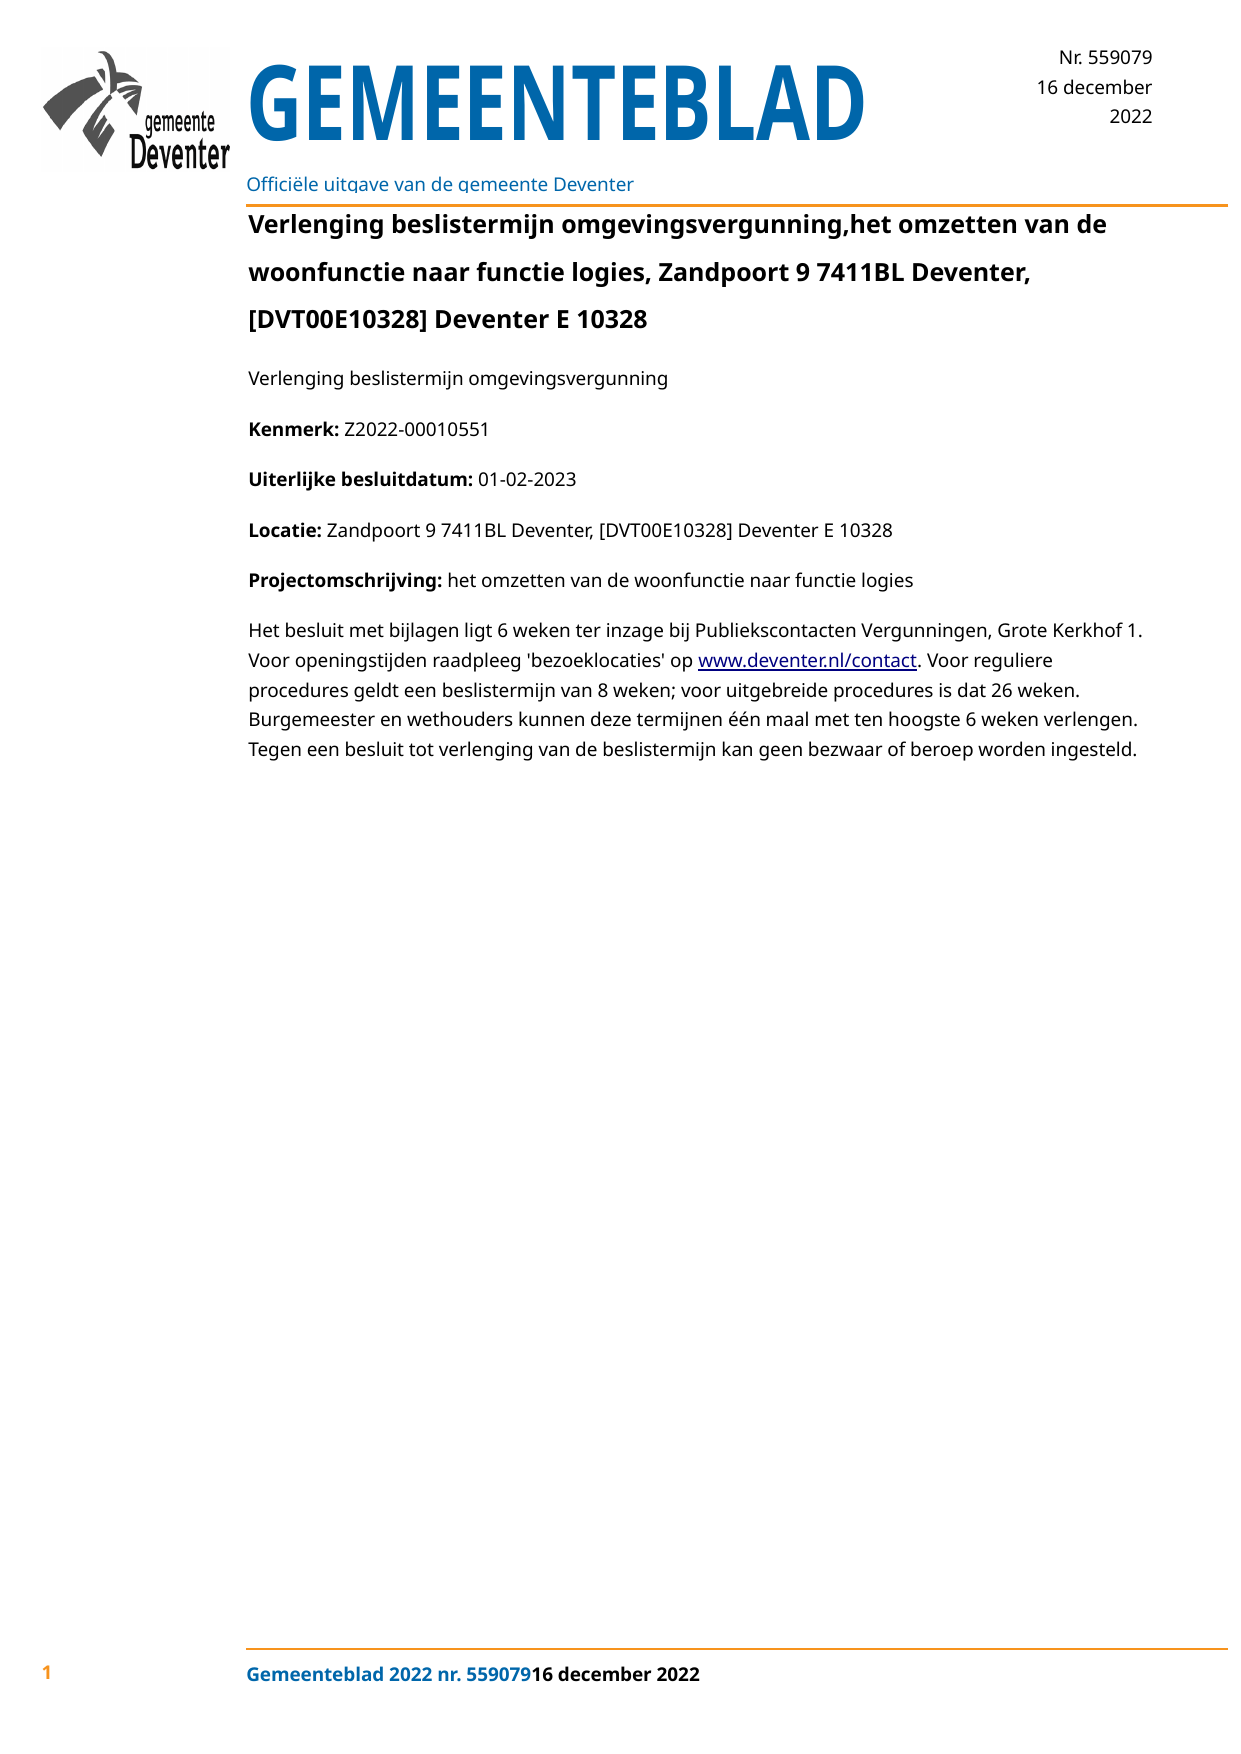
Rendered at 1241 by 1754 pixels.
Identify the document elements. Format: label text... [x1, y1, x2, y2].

text Het besluit met bijlagen ligt 6 weken ter inzage bij Publiekscontacten Vergunningen, Grote Kerkhof 1. Voor openingstijden raadpleeg 'bezoeklocaties' op www.deventer.nl/contact. Voor reguliere procedures geldt een beslistermijn van 8 weken; voor uitgebreide procedures is dat 26 weken. Burgemeester en wethouders kunnen deze termijnen één maal met ten hoogste 6 weken verlengen. Tegen een besluit tot verlenging van de beslistermijn kan geen bezwaar of beroep worden ingesteld. [248, 618, 1152, 762]
text Uiterlijke besluitdatum: 01-02-2023 [248, 466, 1152, 492]
text Projectomschrijving: het omzetten van de woonfunctie naar functie logies [248, 567, 1152, 593]
text Kenmerk: Z2022-00010551 [248, 416, 1152, 442]
picture [41, 47, 231, 172]
text Verlenging beslistermijn omgevingsvergunning [248, 366, 1152, 391]
text Locatie: Zandpoort 9 7411BL Deventer, [DVT00E10328] Deventer E 10328 [248, 517, 1152, 542]
text Verlenging beslistermijn omgevingsvergunning,het omzetten van de woonfunctie naar functie logies, Zandpoort 9 7411BL Deventer, [DVT00E10328] Deventer E 10328 [248, 207, 1152, 336]
